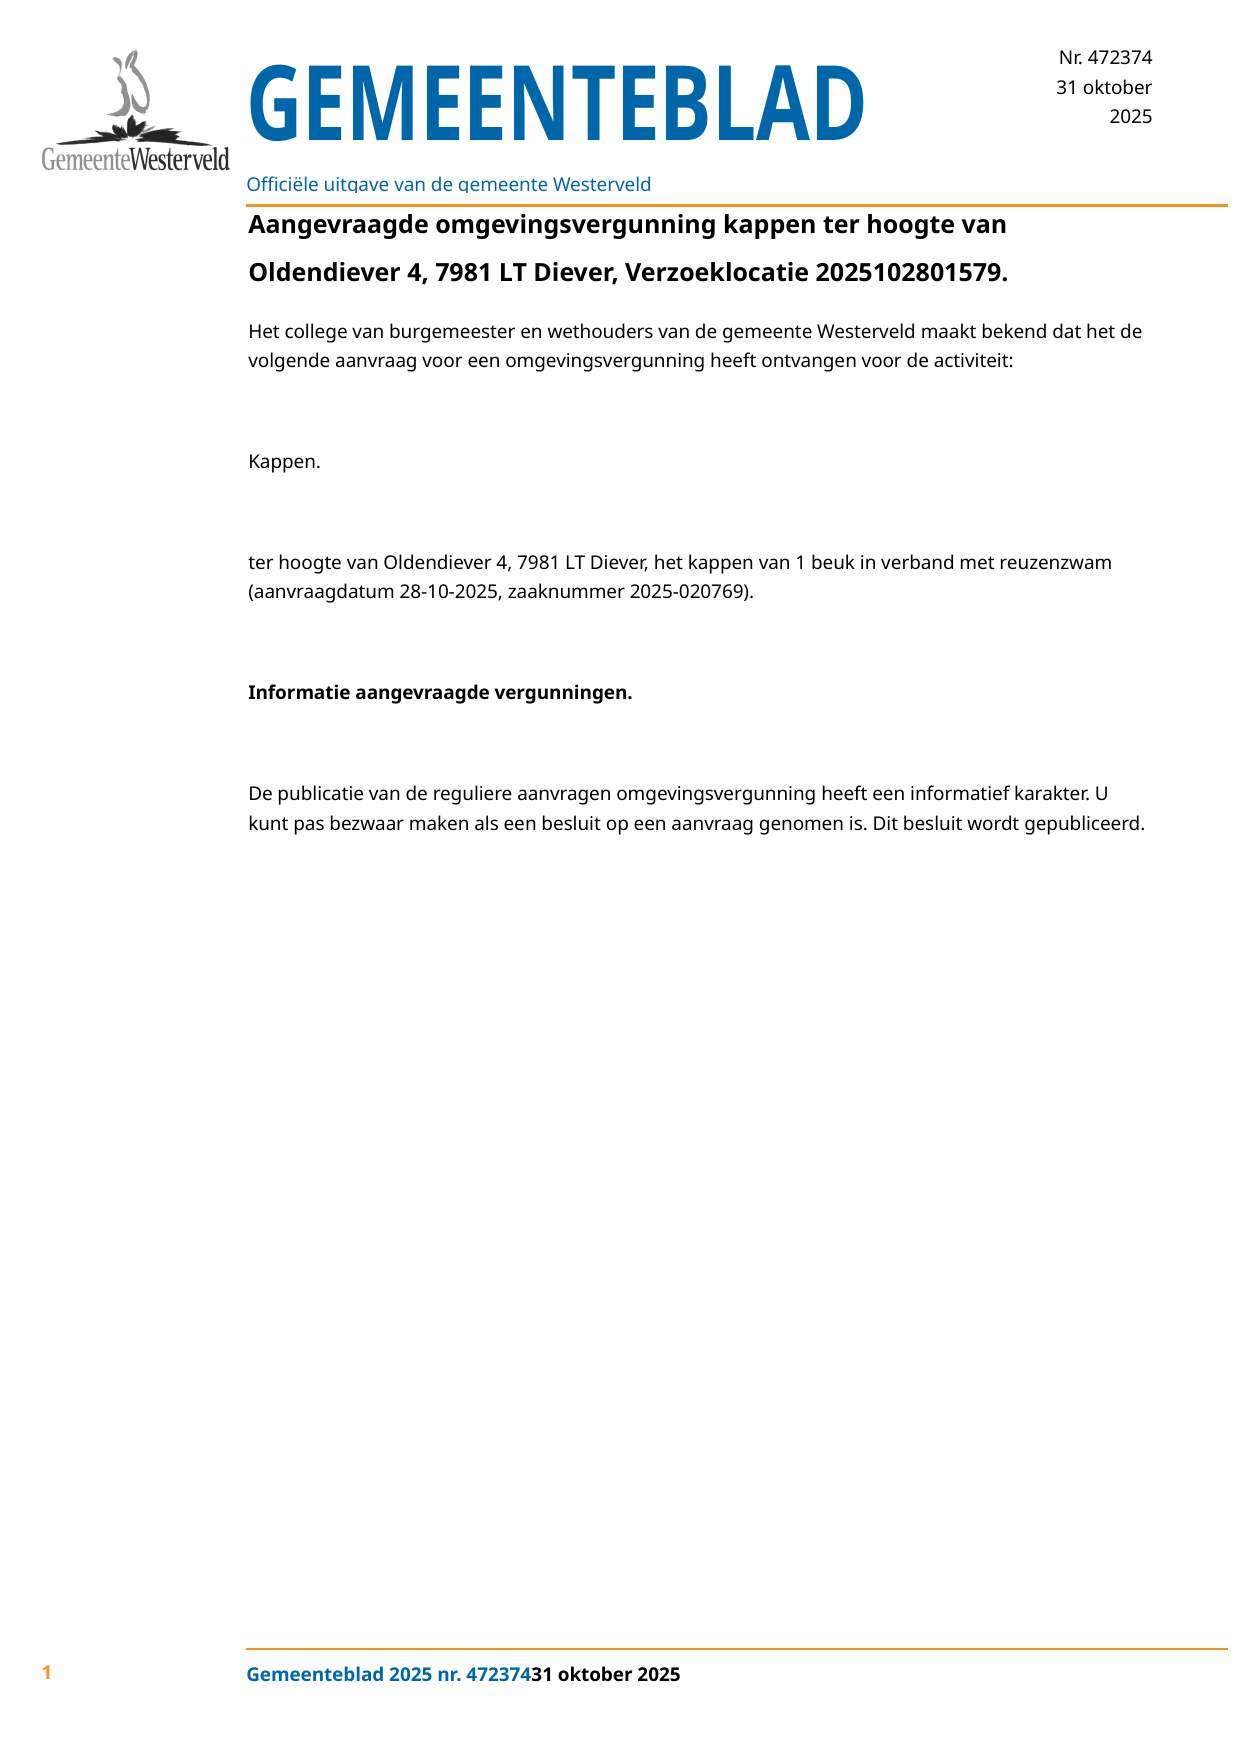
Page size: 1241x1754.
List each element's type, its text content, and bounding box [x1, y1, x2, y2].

text Aangevraagde omgevingsvergunning kappen ter hoogte van Oldendiever 4, 7981 LT Diever, Verzoeklocatie 2025102801579. [248, 207, 1152, 288]
text ter hoogte van Oldendiever 4, 7981 LT Diever, het kappen van 1 beuk in verband met reuzenzwam (aanvraagdatum 28-10-2025, zaaknummer 2025-020769). [248, 549, 1152, 604]
text Het college van burgemeester en wethouders van de gemeente Westerveld maakt bekend dat het de volgende aanvraag voor een omgevingsvergunning heeft ontvangen voor de activiteit: [248, 318, 1152, 373]
text De publicatie van de reguliere aanvragen omgevingsvergunning heeft een informatief karakter. U kunt pas bezwaar maken als een besluit op een aanvraag genomen is. Dit besluit wordt gepubliceerd. [248, 780, 1152, 836]
picture [41, 47, 231, 172]
text Informatie aangevraagde vergunningen. [248, 679, 1152, 705]
text Kappen. [248, 448, 1152, 474]
